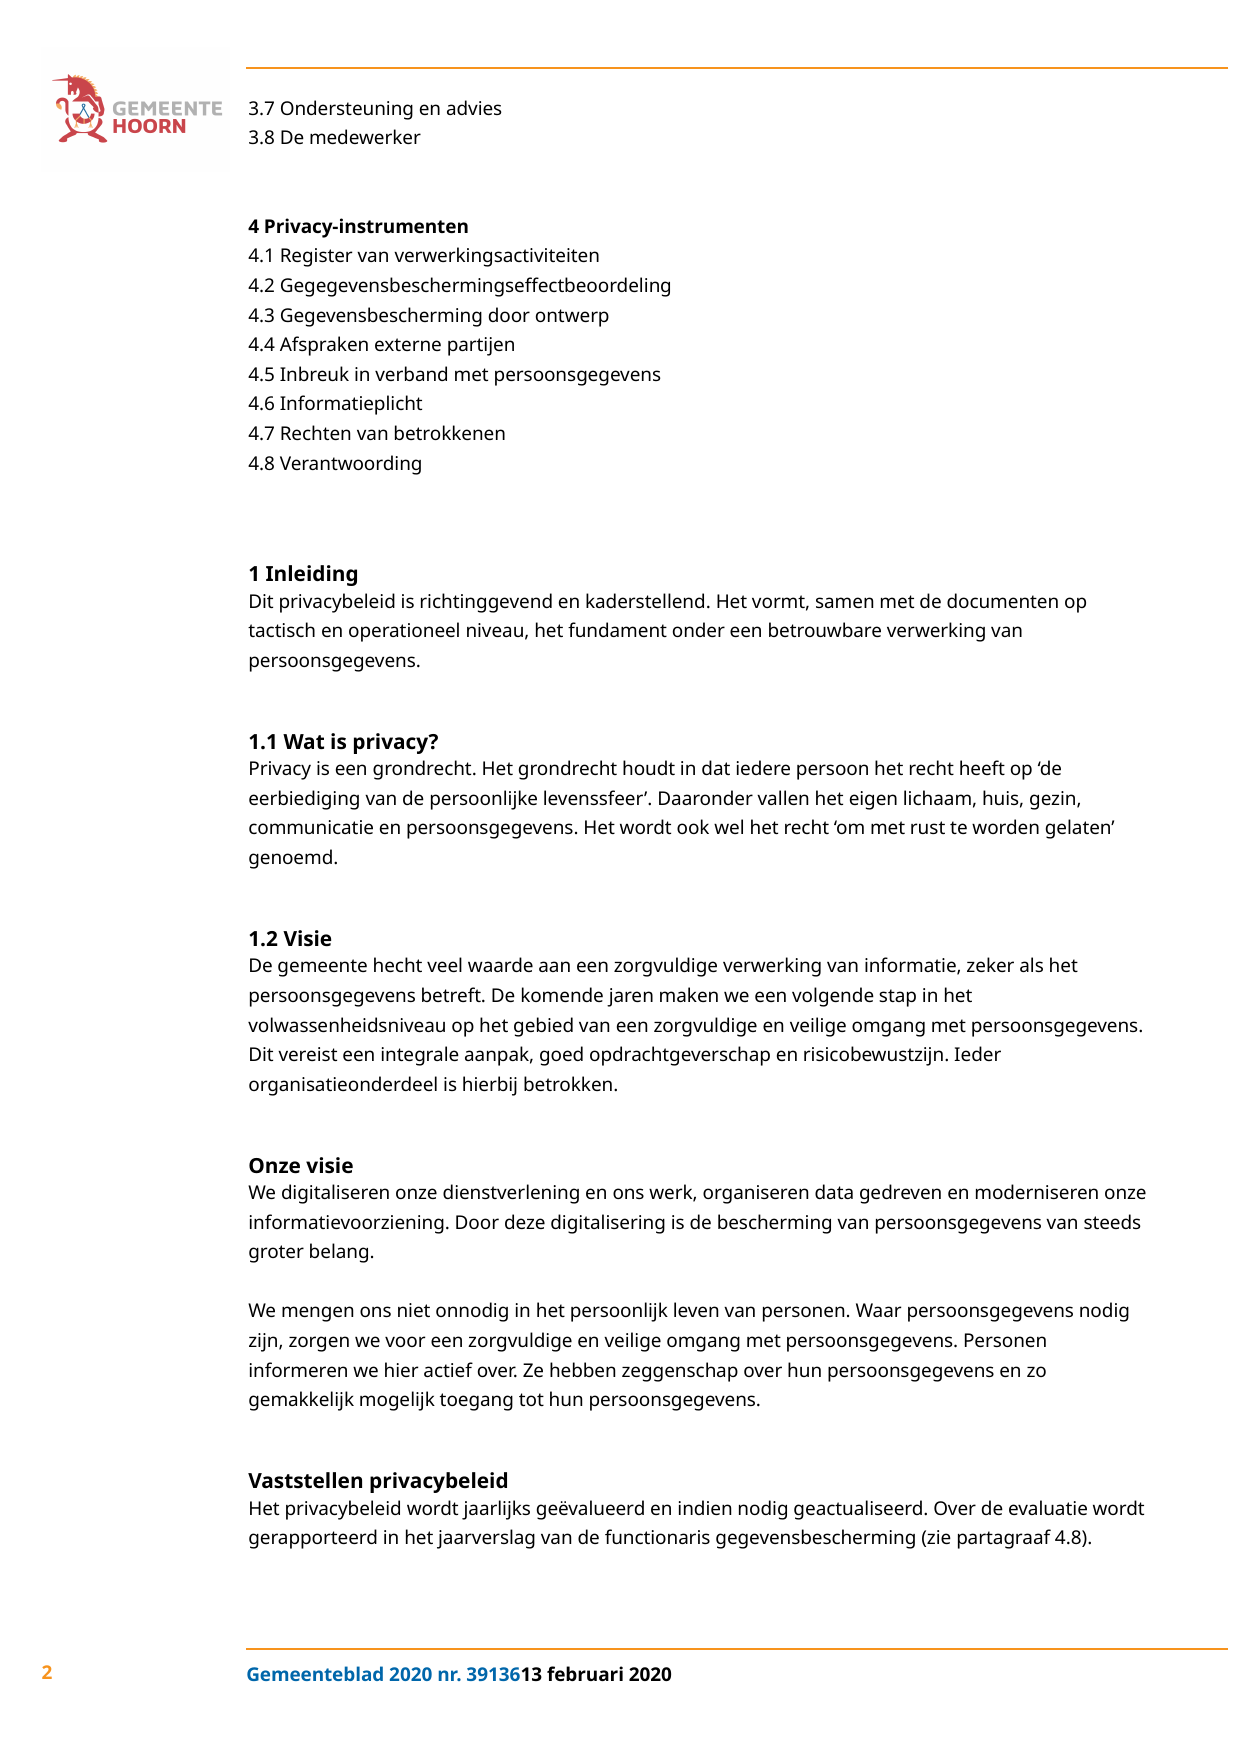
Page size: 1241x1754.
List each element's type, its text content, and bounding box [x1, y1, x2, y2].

text 4.1 Register van verwerkingsactiviteiten [248, 243, 1152, 268]
text 4.4 Afspraken externe partijen [248, 331, 1152, 357]
text We mengen ons niet onnodig in het persoonlijk leven van personen. Waar persoonsgegevens nodig zijn, zorgen we voor een zorgvuldige en veilige omgang met persoonsgegevens. Personen informeren we hier actief over. Ze hebben zeggenschap over hun persoonsgegevens en zo gemakkelijk mogelijk toegang tot hun persoonsgegevens. [248, 1298, 1152, 1412]
text Het privacybeleid wordt jaarlijks geëvalueerd en indien nodig geactualiseerd. Over de evaluatie wordt gerapporteerd in het jaarverslag van de functionaris gegevensbescherming (zie partagraaf 4.8). [248, 1495, 1152, 1550]
text 4.3 Gegevensbescherming door ontwerp [248, 302, 1152, 328]
text Dit privacybeleid is richtinggevend en kaderstellend. Het vormt, samen met de documenten op tactisch en operationeel niveau, het fundament onder een betrouwbare verwerking van persoonsgegevens. [248, 588, 1152, 673]
text Vaststellen privacybeleid [248, 1466, 1152, 1495]
text We digitaliseren onze dienstverlening en ons werk, organiseren data gedreven en moderniseren onze informatievoorziening. Door deze digitalisering is de bescherming van persoonsgegevens van steeds groter belang. [248, 1179, 1152, 1264]
text Onze visie [248, 1151, 1152, 1179]
text De gemeente hecht veel waarde aan een zorgvuldige verwerking van informatie, zeker als het persoonsgegevens betreft. De komende jaren maken we een volgende stap in het volwassenheidsniveau op het gebied van een zorgvuldige en veilige omgang met persoonsgegevens. Dit vereist een integrale aanpak, goed opdrachtgeverschap en risicobewustzijn. Ieder organisatieonderdeel is hierbij betrokken. [248, 953, 1152, 1097]
text 1 Inleiding [248, 559, 1152, 588]
text 4.2 Gegegevensbeschermingseffectbeoordeling [248, 272, 1152, 298]
text 4.8 Verantwoording [248, 450, 1152, 476]
text 3.7 Ondersteuning en advies [248, 95, 1152, 121]
text 4 Privacy-instrumenten [248, 213, 1152, 239]
text 4.6 Informatieplicht [248, 391, 1152, 416]
text 1.2 Visie [248, 924, 1152, 953]
text 4.7 Rechten van betrokkenen [248, 420, 1152, 446]
text Privacy is een grondrecht. Het grondrecht houdt in dat iedere persoon het recht heeft op ‘de eerbiediging van de persoonlijke levenssfeer’. Daaronder vallen het eigen lichaam, huis, gezin, communicatie en persoonsgegevens. Het wordt ook wel het recht ‘om met rust te worden gelaten’ genoemd. [248, 755, 1152, 870]
text 3.8 De medewerker [248, 124, 1152, 150]
picture [41, 47, 231, 172]
text 4.5 Inbreuk in verband met persoonsgegevens [248, 361, 1152, 387]
text 1.1 Wat is privacy? [248, 727, 1152, 755]
